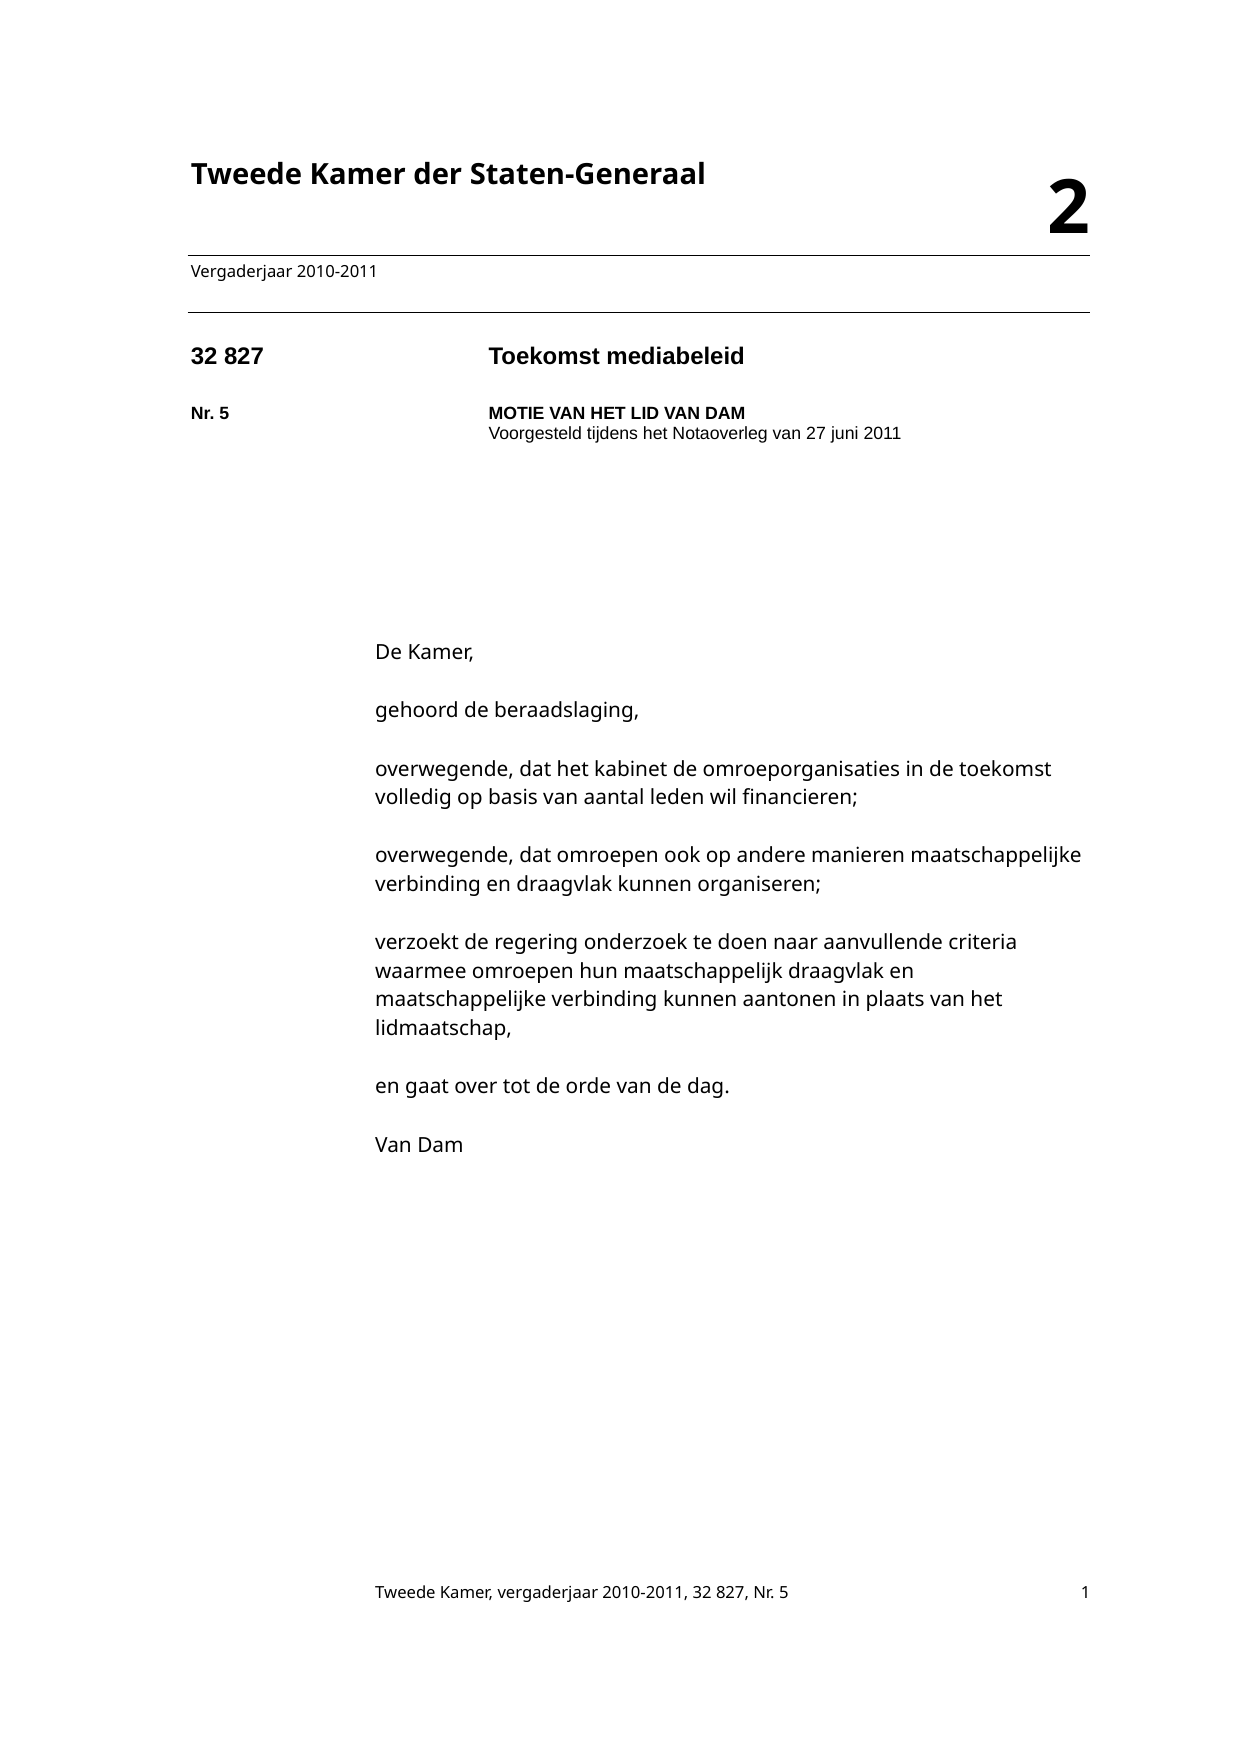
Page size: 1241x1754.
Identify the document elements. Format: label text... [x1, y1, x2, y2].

table_cell [485, 256, 1090, 312]
text gehoord de beraadslaging, [375, 695, 1090, 724]
table_cell Toekomst mediabeleid [485, 339, 1090, 399]
text verzoekt de regering onderzoek te doen naar aanvullende criteria waarmee omroepen hun maatschappelijk draagvlak en maatschappelijke verbinding kunnen aantonen in plaats van het lidmaatschap, [375, 927, 1090, 1041]
table_header Tweede Kamer der Staten-Generaal [188, 150, 909, 255]
text overwegende, dat het kabinet de omroeporganisaties in de toekomst volledig op basis van aantal leden wil financieren; [375, 754, 1090, 811]
table_cell [485, 313, 1090, 339]
table_cell [188, 313, 485, 339]
text De Kamer, [375, 637, 1090, 665]
text overwegende, dat omroepen ook op andere manieren maatschappelijke verbinding en draagvlak kunnen organiseren; [375, 841, 1090, 897]
table_cell Vergaderjaar 2010-2011 [188, 256, 485, 312]
text en gaat over tot de orde van de dag. [375, 1071, 1090, 1100]
table_cell MOTIE VAN HET LID VAN DAM Voorgesteld tijdens het Notaoverleg van 27 juni 2011 [485, 399, 1090, 518]
table_cell Nr. 5 [188, 399, 485, 518]
table_cell 32 827 [188, 339, 485, 399]
table_header 2 [910, 150, 1090, 255]
text Van Dam [375, 1130, 1090, 1158]
